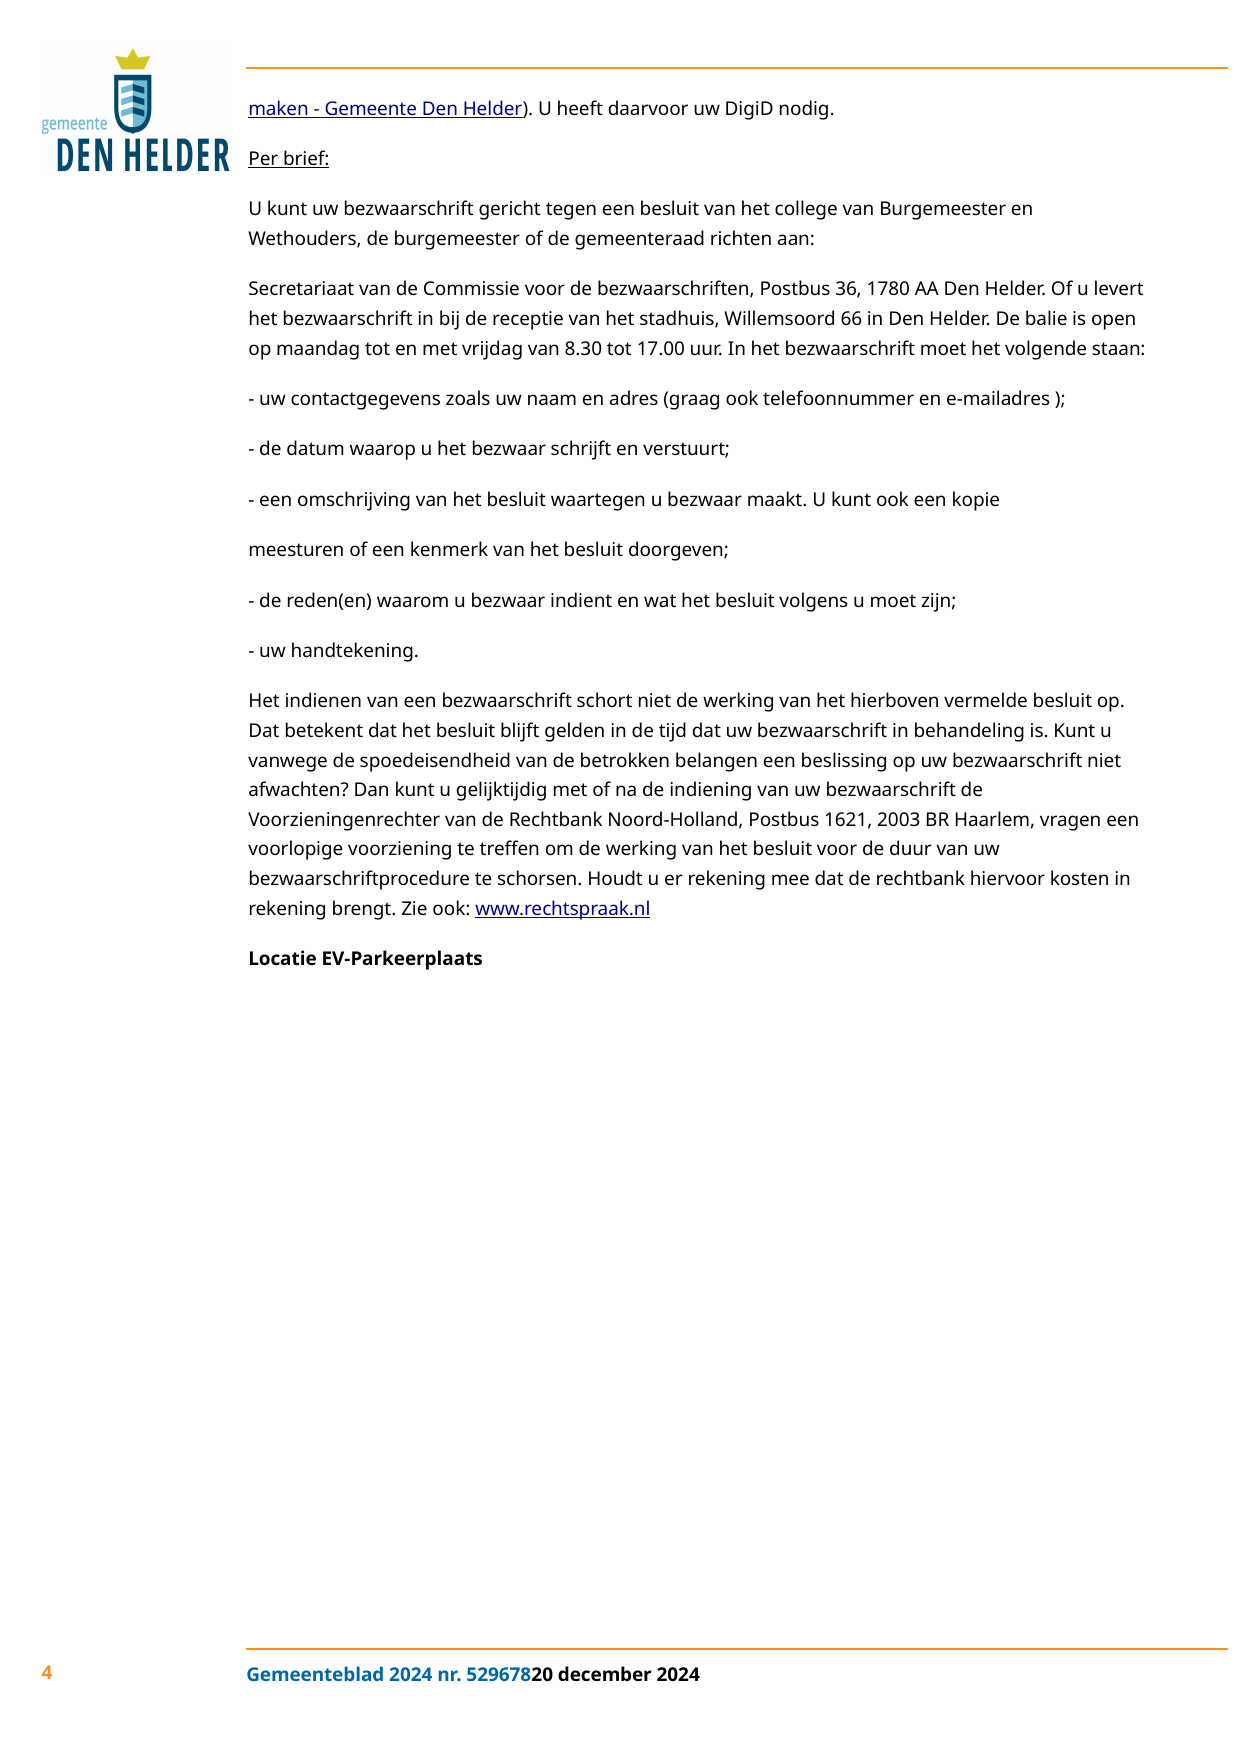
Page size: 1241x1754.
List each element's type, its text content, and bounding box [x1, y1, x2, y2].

picture [100, 154, 106, 172]
text - uw contactgegevens zoals uw naam en adres (graag ook telefoonnummer en e-mailadres ); [248, 385, 1152, 411]
text - de reden(en) waarom u bezwaar indient en wat het besluit volgens u moet zijn; [248, 587, 1152, 613]
picture [182, 144, 187, 165]
text maken - Gemeente Den Helder). U heeft daarvoor uw DigiD nodig. [248, 95, 1152, 121]
picture [63, 144, 68, 165]
text meesturen of een kenmerk van het besluit doorgeven; [248, 536, 1152, 562]
text Secretariaat van de Commissie voor de bezwaarschriften, Postbus 36, 1780 AA Den Helder. Of u levert het bezwaarschrift in bij de receptie van het stadhuis, Willemsoord 66 in Den Helder. De balie is open op maandag tot en met vrijdag van 8.30 tot 17.00 uur. In het bezwaarschrift moet het volgende staan: [248, 276, 1152, 361]
text - uw handtekening. [248, 637, 1152, 663]
text Het indienen van een bezwaarschrift schort niet de werking van het hierboven vermelde besluit op. Dat betekent dat het besluit blijft gelden in de tijd dat uw bezwaarschrift in behandeling is. Kunt u vanwege de spoedeisendheid van de betrokken belangen een beslissing op uw bezwaarschrift niet afwachten? Dan kunt u gelijktijdig met of na de indiening van uw bezwaarschrift de Voorzieningenrechter van de Rechtbank Noord-Holland, Postbus 1621, 2003 BR Haarlem, vragen een voorlopige voorziening te treffen om de werking van het besluit voor de duur van uw bezwaarschriftprocedure te schorsen. Houdt u er rekening mee dat de rechtbank hiervoor kosten in rekening brengt. Zie ook: www.rechtspraak.nl [248, 688, 1152, 921]
text U kunt uw bezwaarschrift gericht tegen een besluit van het college van Burgemeester en Wethouders, de burgemeester of de gemeenteraad richten aan: [248, 196, 1152, 251]
text Locatie EV-Parkeerplaats [248, 945, 1152, 971]
text Per brief: [248, 145, 1152, 171]
picture [41, 47, 231, 172]
text - een omschrijving van het besluit waartegen u bezwaar maakt. U kunt ook een kopie [248, 486, 1152, 512]
picture [220, 160, 224, 172]
picture [130, 157, 135, 172]
text - de datum waarop u het bezwaar schrijft en verstuurt; [248, 436, 1152, 461]
